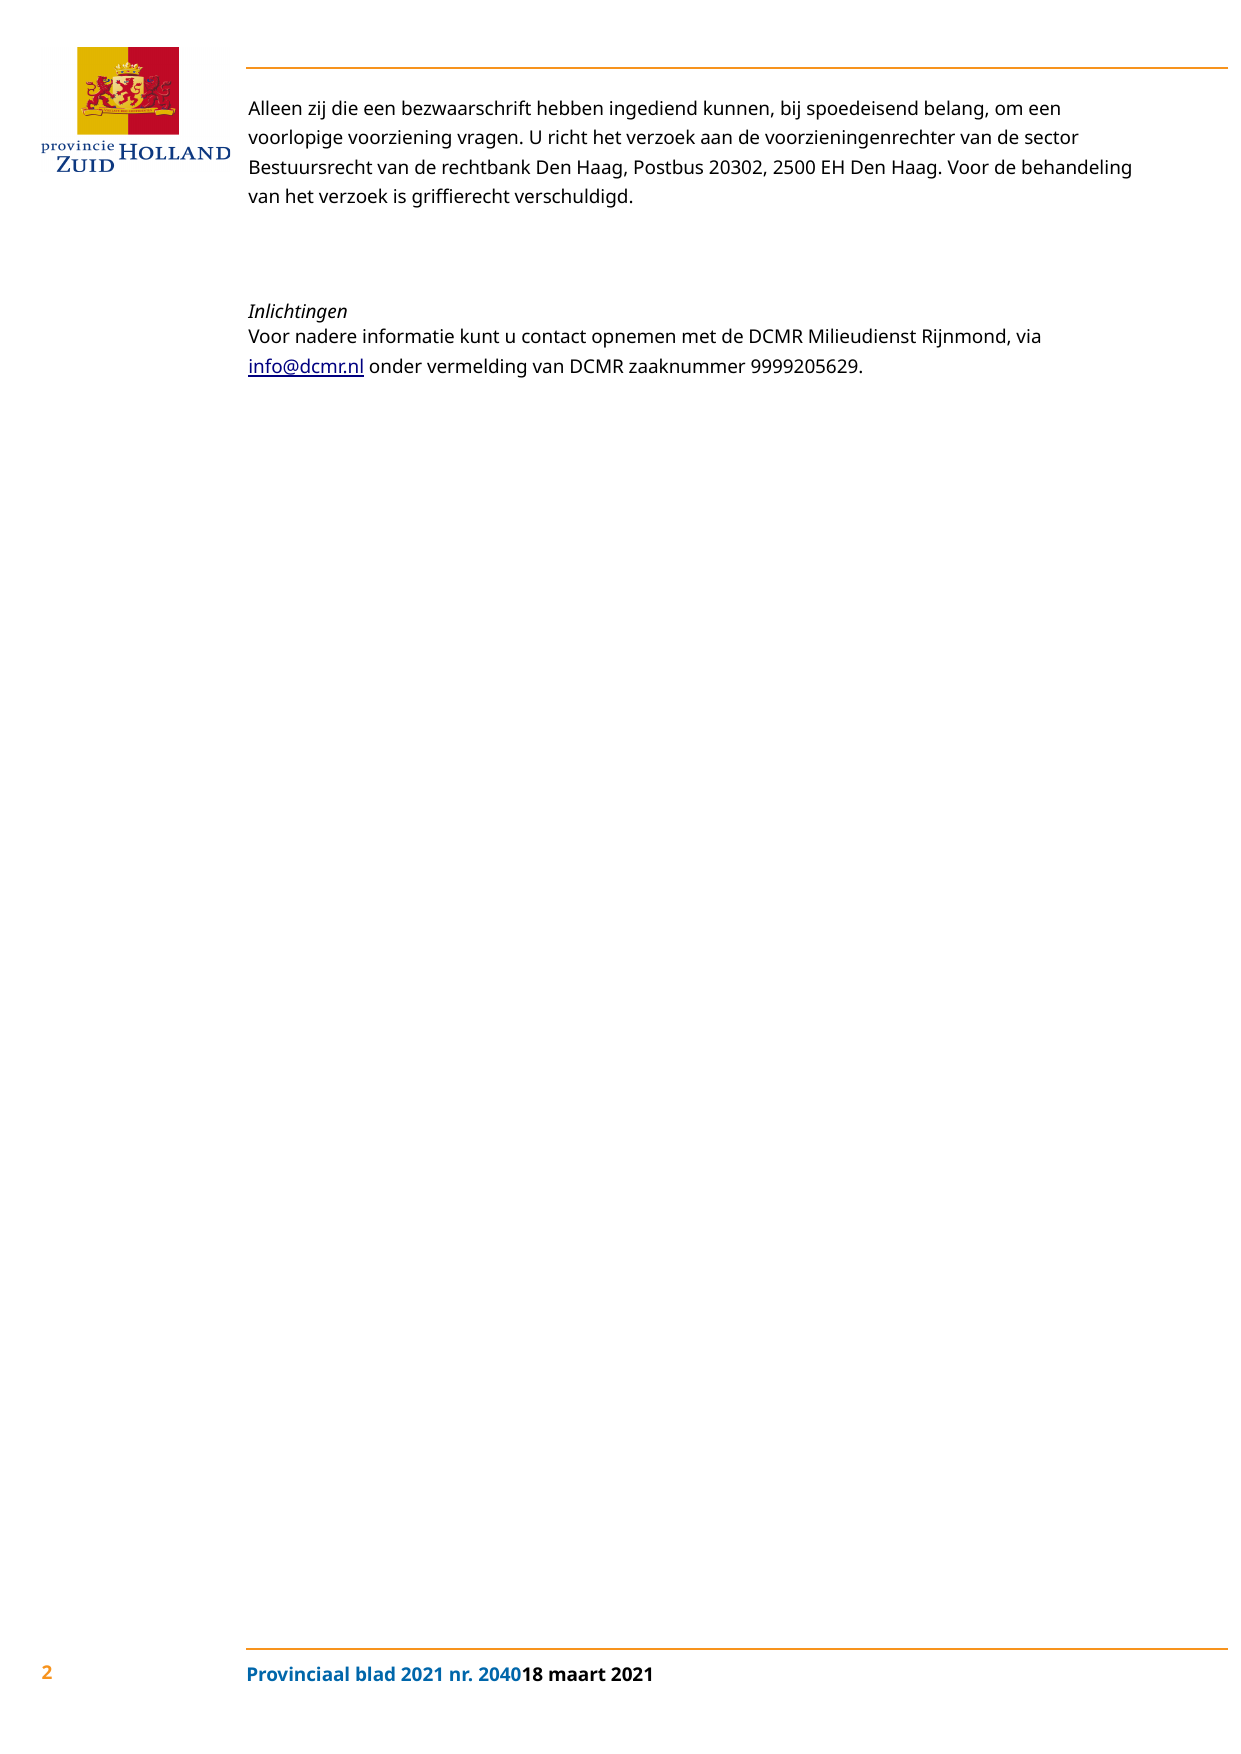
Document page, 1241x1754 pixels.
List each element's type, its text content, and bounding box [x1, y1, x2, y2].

picture [41, 47, 231, 172]
text Voor nadere informatie kunt u contact opnemen met de DCMR Milieudienst Rijnmond, via info@dcmr.nl onder vermelding van DCMR zaaknummer 9999205629. [248, 324, 1152, 379]
text Alleen zij die een bezwaarschrift hebben ingediend kunnen, bij spoedeisend belang, om een voorlopige voorziening vragen. U richt het verzoek aan de voorzieningenrechter van de sector Bestuursrecht van de rechtbank Den Haag, Postbus 20302, 2500 EH Den Haag. Voor de behandeling van het verzoek is griffierecht verschuldigd. [248, 95, 1152, 209]
text Inlichtingen [248, 298, 1152, 324]
